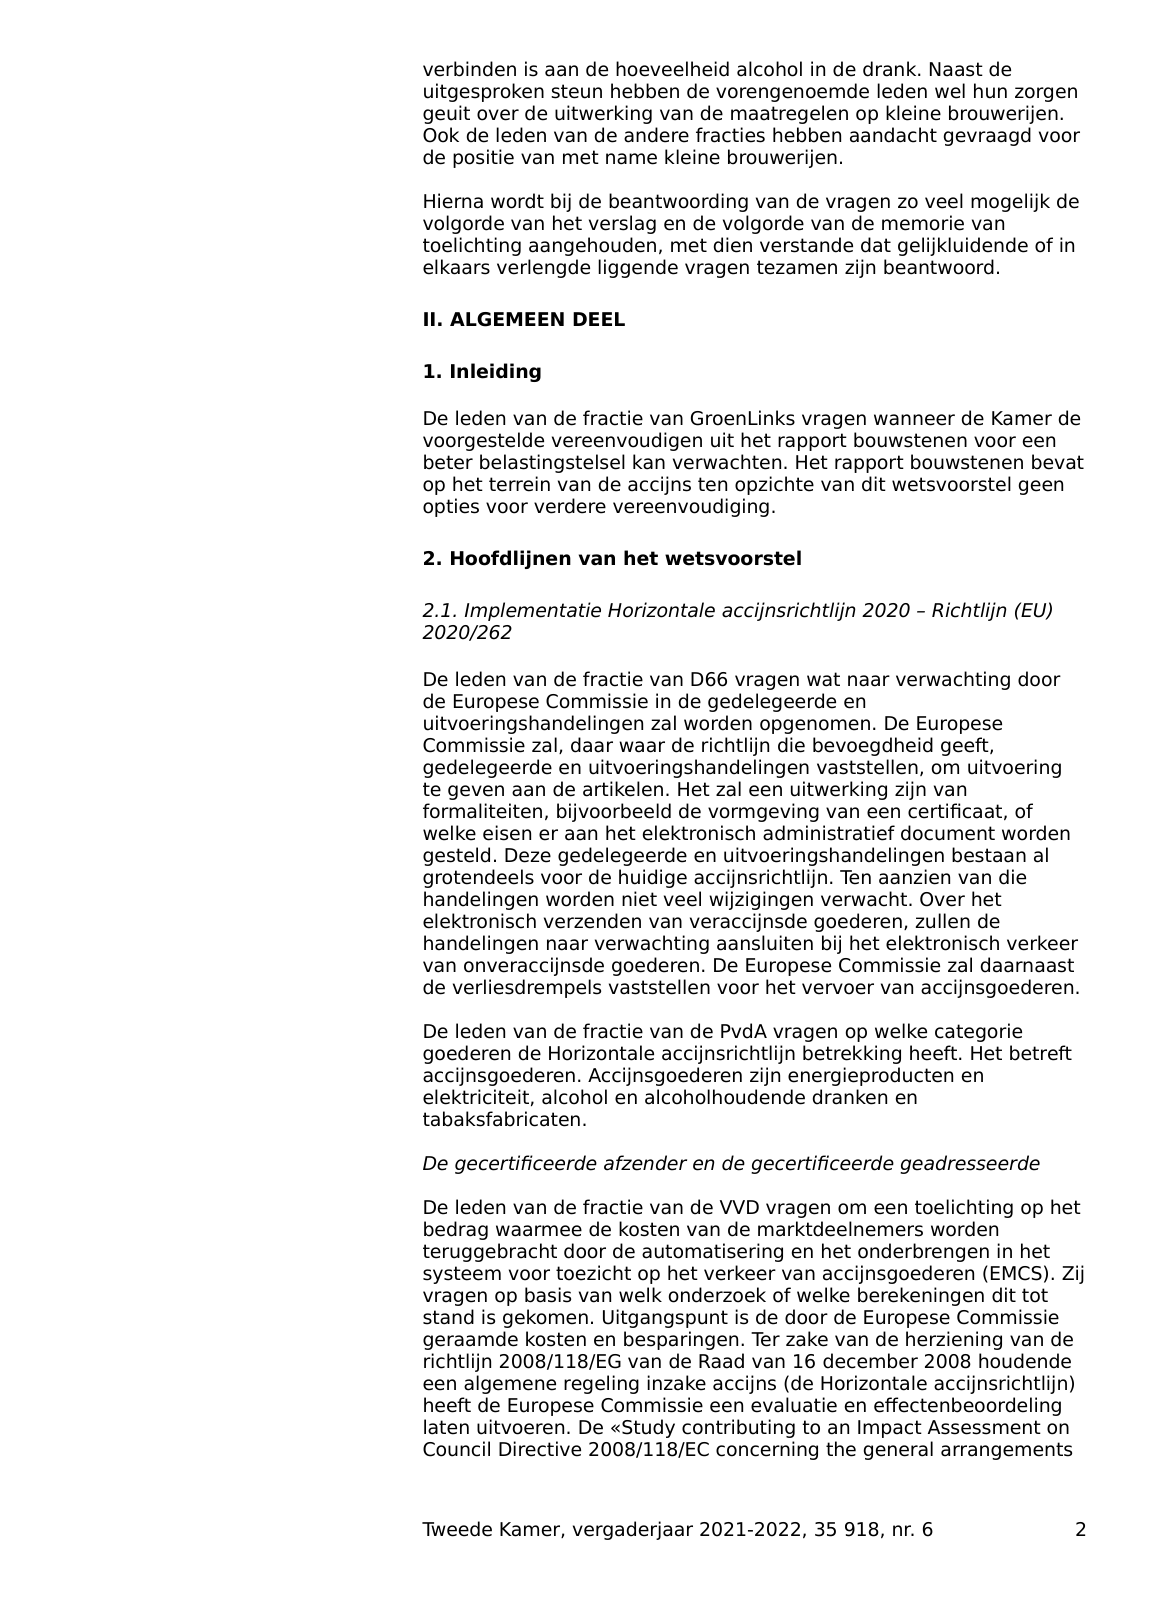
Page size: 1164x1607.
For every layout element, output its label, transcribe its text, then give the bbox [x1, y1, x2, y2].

text De leden van de fractie van GroenLinks vragen wanneer de Kamer de voorgestelde vereenvoudigen uit het rapport bouwstenen voor een beter belastingstelsel kan verwachten. Het rapport bouwstenen bevat op het terrein van de accijns ten opzichte van dit wetsvoorstel geen opties voor verdere vereenvoudiging. [422, 408, 1087, 518]
text De leden van de fractie van de PvdA vragen op welke categorie goederen de Horizontale accijnsrichtlijn betrekking heeft. Het betreft accijnsgoederen. Accijnsgoederen zijn energieproducten en elektriciteit, alcohol en alcoholhoudende dranken en tabaksfabricaten. [422, 1021, 1087, 1131]
subtitle II. ALGEMEEN DEEL [422, 309, 1087, 331]
subtitle De gecertificeerde afzender en de gecertificeerde geadresseerde [422, 1153, 1087, 1175]
subtitle 1. Inleiding [422, 361, 1087, 383]
subtitle 2. Hoofdlijnen van het wetsvoorstel [422, 548, 1087, 570]
text Hierna wordt bij de beantwoording van de vragen zo veel mogelijk de volgorde van het verslag en de volgorde van de memorie van toelichting aangehouden, met dien verstande dat gelijkluidende of in elkaars verlengde liggende vragen tezamen zijn beantwoord. [422, 191, 1087, 279]
text De leden van de fractie van D66 vragen wat naar verwachting door de Europese Commissie in de gedelegeerde en uitvoeringshandelingen zal worden opgenomen. De Europese Commissie zal, daar waar de richtlijn die bevoegdheid geeft, gedelegeerde en uitvoeringshandelingen vaststellen, om uitvoering te geven aan de artikelen. Het zal een uitwerking zijn van formaliteiten, bijvoorbeeld de vormgeving van een certificaat, of welke eisen er aan het elektronisch administratief document worden gesteld. Deze gedelegeerde en uitvoeringshandelingen bestaan al grotendeels voor de huidige accijnsrichtlijn. Ten aanzien van die handelingen worden niet veel wijzigingen verwacht. Over het elektronisch verzenden van veraccijnsde goederen, zullen de handelingen naar verwachting aansluiten bij het elektronisch verkeer van onveraccijnsde goederen. De Europese Commissie zal daarnaast de verliesdrempels vaststellen voor het vervoer van accijnsgoederen. [422, 669, 1087, 998]
text De leden van de fractie van de VVD vragen om een toelichting op het bedrag waarmee de kosten van de marktdeelnemers worden teruggebracht door de automatisering en het onderbrengen in het systeem voor toezicht op het verkeer van accijnsgoederen (EMCS). Zij vragen op basis van welk onderzoek of welke berekeningen dit tot stand is gekomen. Uitgangspunt is de door de Europese Commissie geraamde kosten en besparingen. Ter zake van de herziening van de richtlijn 2008/118/EG van de Raad van 16 december 2008 houdende een algemene regeling inzake accijns (de Horizontale accijnsrichtlijn) heeft de Europese Commissie een evaluatie en effectenbeoordeling laten uitvoeren. De «Study contributing to an Impact Assessment on Council Directive 2008/118/EC concerning the general arrangements [422, 1197, 1087, 1461]
subtitle 2.1. Implementatie Horizontale accijnsrichtlijn 2020 – Richtlijn (EU) 2020/262 [422, 600, 1087, 644]
text verbinden is aan de hoeveelheid alcohol in de drank. Naast de uitgesproken steun hebben de vorengenoemde leden wel hun zorgen geuit over de uitwerking van de maatregelen op kleine brouwerijen. Ook de leden van de andere fracties hebben aandacht gevraagd voor de positie van met name kleine brouwerijen. [422, 59, 1087, 169]
